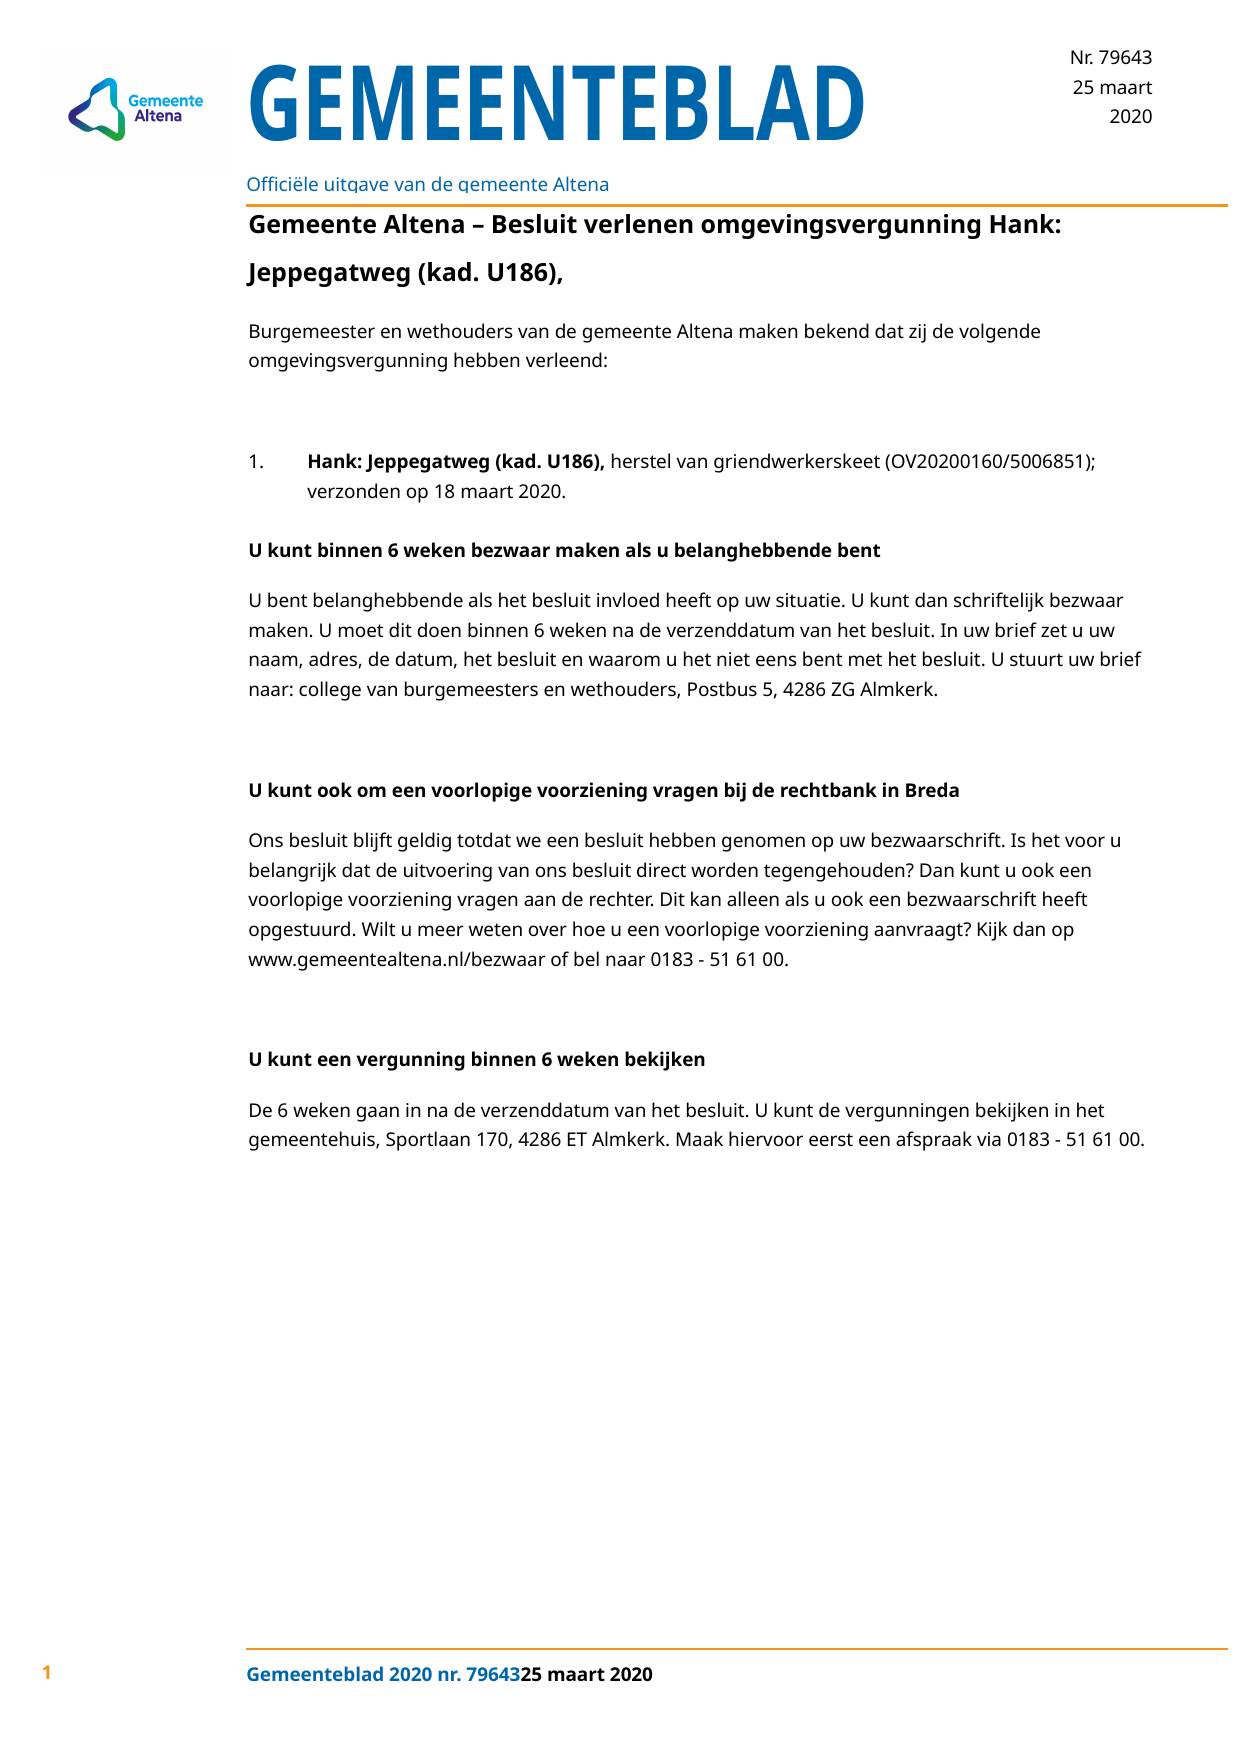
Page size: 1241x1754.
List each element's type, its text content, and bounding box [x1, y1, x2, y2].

text Ons besluit blijft geldig totdat we een besluit hebben genomen op uw bezwaarschrift. Is het voor u belangrijk dat de uitvoering van ons besluit direct worden tegengehouden? Dan kunt u ook een voorlopige voorziening vragen aan de rechter. Dit kan alleen als u ook een bezwaarschrift heeft opgestuurd. Wilt u meer weten over hoe u een voorlopige voorziening aanvraagt? Kijk dan op www.gemeentealtena.nl/bezwaar of bel naar 0183 - 51 61 00. [248, 827, 1152, 972]
text U kunt ook om een voorlopige voorziening vragen bij de rechtbank in Breda [248, 777, 1152, 803]
text Gemeente Altena – Besluit verlenen omgevingsvergunning Hank: Jeppegatweg (kad. U186), [248, 207, 1152, 288]
list Hank: Jeppegatweg (kad. U186), herstel van griendwerkerskeet (OV20200160/5006851); verzonden op 18 maart 2020. [248, 448, 1152, 504]
text De 6 weken gaan in na de verzenddatum van het besluit. U kunt de vergunningen bekijken in het gemeentehuis, Sportlaan 170, 4286 ET Almkerk. Maak hiervoor eerst een afspraak via 0183 - 51 61 00. [248, 1097, 1152, 1152]
picture [41, 47, 231, 172]
text U kunt een vergunning binnen 6 weken bekijken [248, 1047, 1152, 1072]
text U kunt binnen 6 weken bezwaar maken als u belanghebbende bent [248, 537, 1152, 563]
text U bent belanghebbende als het besluit invloed heeft op uw situatie. U kunt dan schriftelijk bezwaar maken. U moet dit doen binnen 6 weken na de verzenddatum van het besluit. In uw brief zet u uw naam, adres, de datum, het besluit en waarom u het niet eens bent met het besluit. U stuurt uw brief naar: college van burgemeesters en wethouders, Postbus 5, 4286 ZG Almkerk. [248, 587, 1152, 702]
text Burgemeester en wethouders van de gemeente Altena maken bekend dat zij de volgende omgevingsvergunning hebben verleend: [248, 318, 1152, 373]
